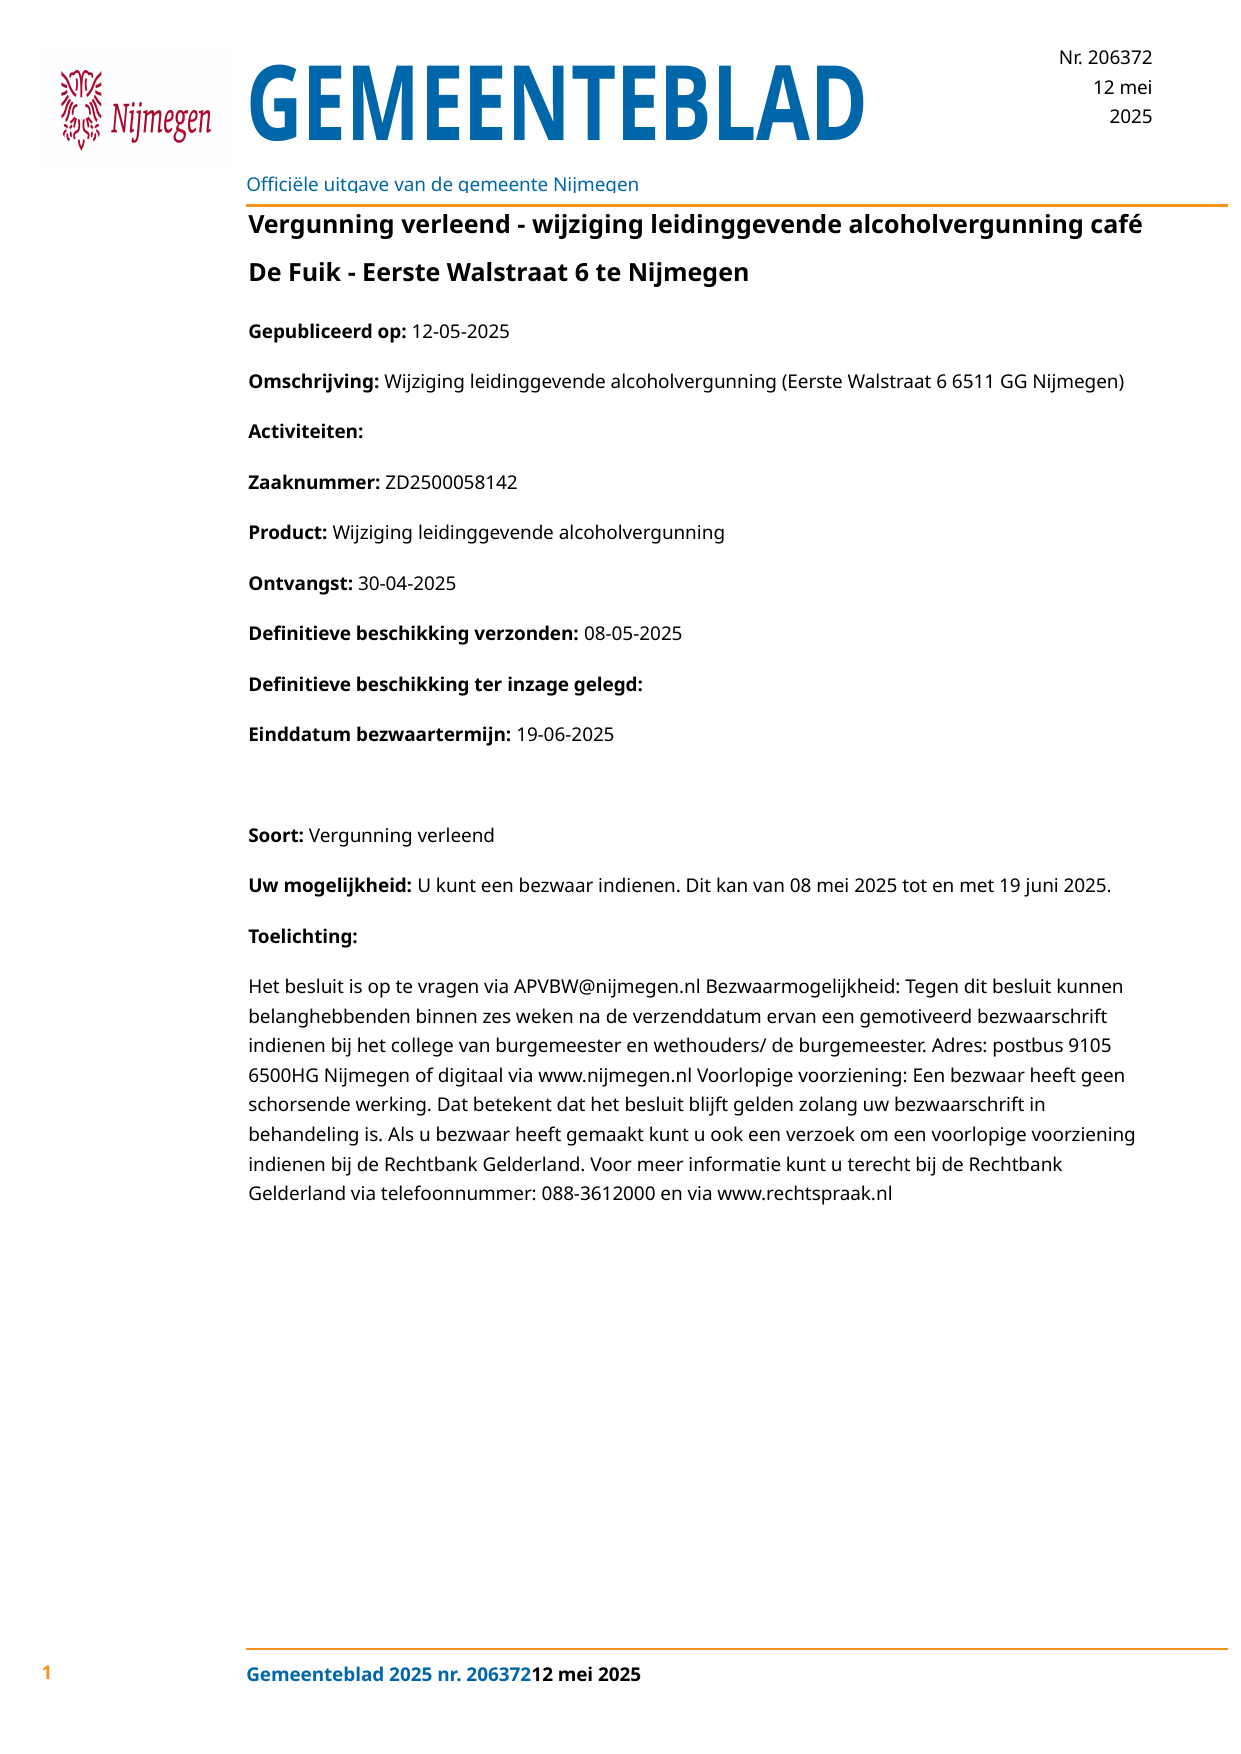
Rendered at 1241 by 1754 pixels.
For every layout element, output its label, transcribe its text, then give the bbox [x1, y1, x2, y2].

text Activiteiten: [248, 419, 1152, 444]
text Einddatum bezwaartermijn: 19-06-2025 [248, 721, 1152, 747]
text Soort: Vergunning verleend [248, 822, 1152, 848]
picture [41, 47, 231, 172]
text Toelichting: [248, 923, 1152, 949]
text Gepubliceerd op: 12-05-2025 [248, 318, 1152, 344]
text Het besluit is op te vragen via APVBW@nijmegen.nl Bezwaarmogelijkheid: Tegen dit besluit kunnen belanghebbenden binnen zes weken na de verzenddatum ervan een gemotiveerd bezwaarschrift indienen bij het college van burgemeester en wethouders/ de burgemeester. Adres: postbus 9105 6500HG Nijmegen of digitaal via www.nijmegen.nl Voorlopige voorziening: Een bezwaar heeft geen schorsende werking. Dat betekent dat het besluit blijft gelden zolang uw bezwaarschrift in behandeling is. Als u bezwaar heeft gemaakt kunt u ook een verzoek om een voorlopige voorziening indienen bij de Rechtbank Gelderland. Voor meer informatie kunt u terecht bij de Rechtbank Gelderland via telefoonnummer: 088-3612000 en via www.rechtspraak.nl [248, 973, 1152, 1206]
text Definitieve beschikking ter inzage gelegd: [248, 671, 1152, 697]
text Ontvangst: 30-04-2025 [248, 570, 1152, 596]
text Vergunning verleend - wijziging leidinggevende alcoholvergunning café De Fuik - Eerste Walstraat 6 te Nijmegen [248, 207, 1152, 288]
text Definitieve beschikking verzonden: 08-05-2025 [248, 620, 1152, 646]
text Uw mogelijkheid: U kunt een bezwaar indienen. Dit kan van 08 mei 2025 tot en met 19 juni 2025. [248, 872, 1152, 898]
text Omschrijving: Wijziging leidinggevende alcoholvergunning (Eerste Walstraat 6 6511 GG Nijmegen) [248, 368, 1152, 394]
text Zaaknummer: ZD2500058142 [248, 469, 1152, 495]
text Product: Wijziging leidinggevende alcoholvergunning [248, 519, 1152, 545]
